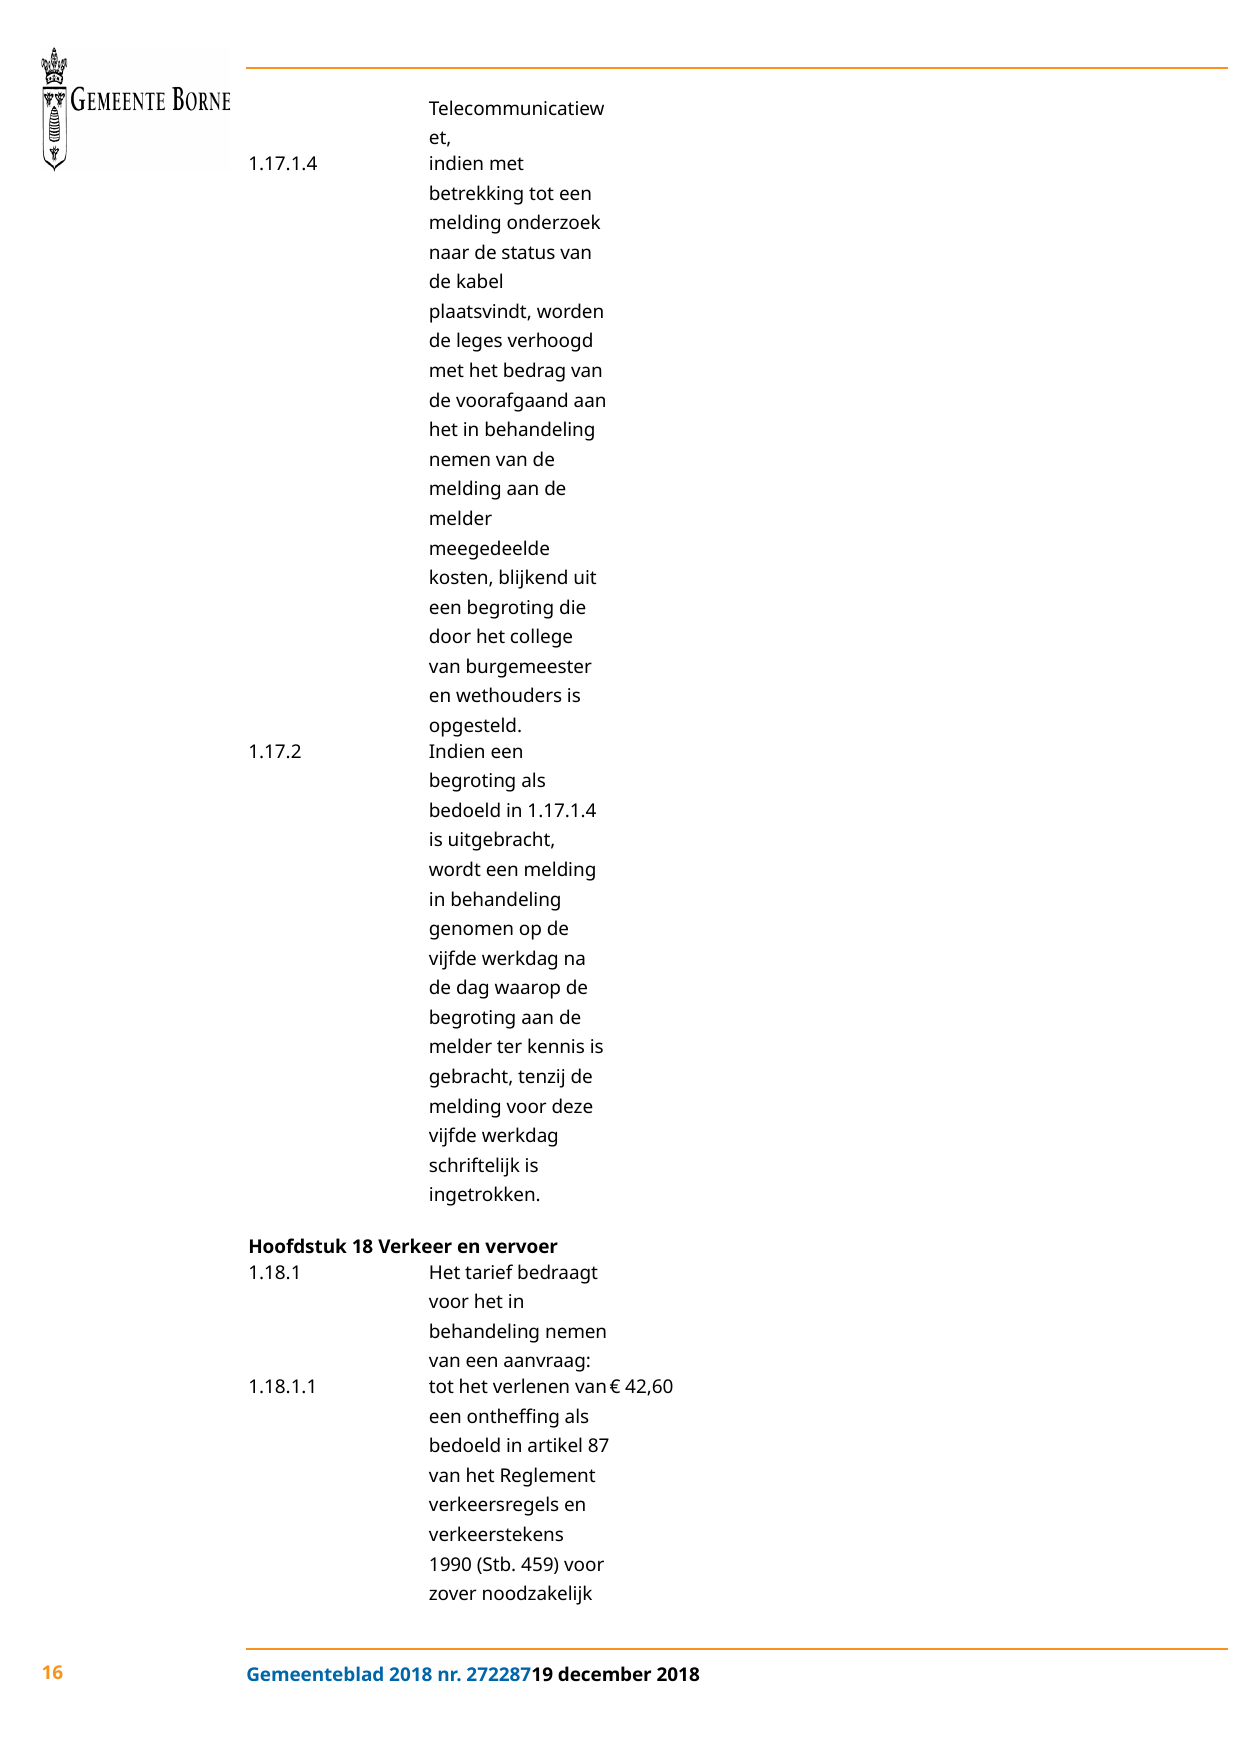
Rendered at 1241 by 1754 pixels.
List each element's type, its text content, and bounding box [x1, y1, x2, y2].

table_cell Indien een begroting als bedoeld in 1.17.1.4 is uitgebracht, wordt een melding in behandeling genomen op de vijfde werkdag na de dag waarop de begroting aan de melder ter kennis is gebracht, tenzij de melding voor deze vijfde werkdag schriftelijk is ingetrokken. [429, 738, 609, 1207]
table_cell [609, 1233, 790, 1259]
picture [41, 47, 231, 172]
table_cell [609, 95, 790, 150]
table_cell 1.17.2 [248, 738, 429, 1207]
table_cell [248, 1208, 429, 1233]
table_cell Hoofdstuk 18 Verkeer en vervoer [248, 1233, 609, 1259]
table_cell € 42,60 [609, 1373, 790, 1606]
table_cell 1.17.1.4 [248, 150, 429, 738]
table_cell [429, 1208, 609, 1233]
table_cell [609, 150, 790, 738]
table_cell [248, 95, 429, 150]
table_cell [609, 738, 790, 1207]
table_cell indien met betrekking tot een melding onderzoek naar de status van de kabel plaatsvindt, worden de leges verhoogd met het bedrag van de voorafgaand aan het in behandeling nemen van de melding aan de melder meegedeelde kosten, blijkend uit een begroting die door het college van burgemeester en wethouders is opgesteld. [429, 150, 609, 738]
table_cell Het tarief bedraagt voor het in behandeling nemen van een aanvraag: [429, 1259, 609, 1373]
table_cell 1.18.1.1 [248, 1373, 429, 1606]
table_cell [609, 1259, 790, 1373]
table_cell tot het verlenen van een ontheffing als bedoeld in artikel 87 van het Reglement verkeersregels en verkeerstekens 1990 (Stb. 459) voor zover noodzakelijk [429, 1373, 609, 1606]
table_cell [609, 1208, 790, 1233]
table_cell Telecommunicatiewet, [429, 95, 609, 150]
table_cell 1.18.1 [248, 1259, 429, 1373]
